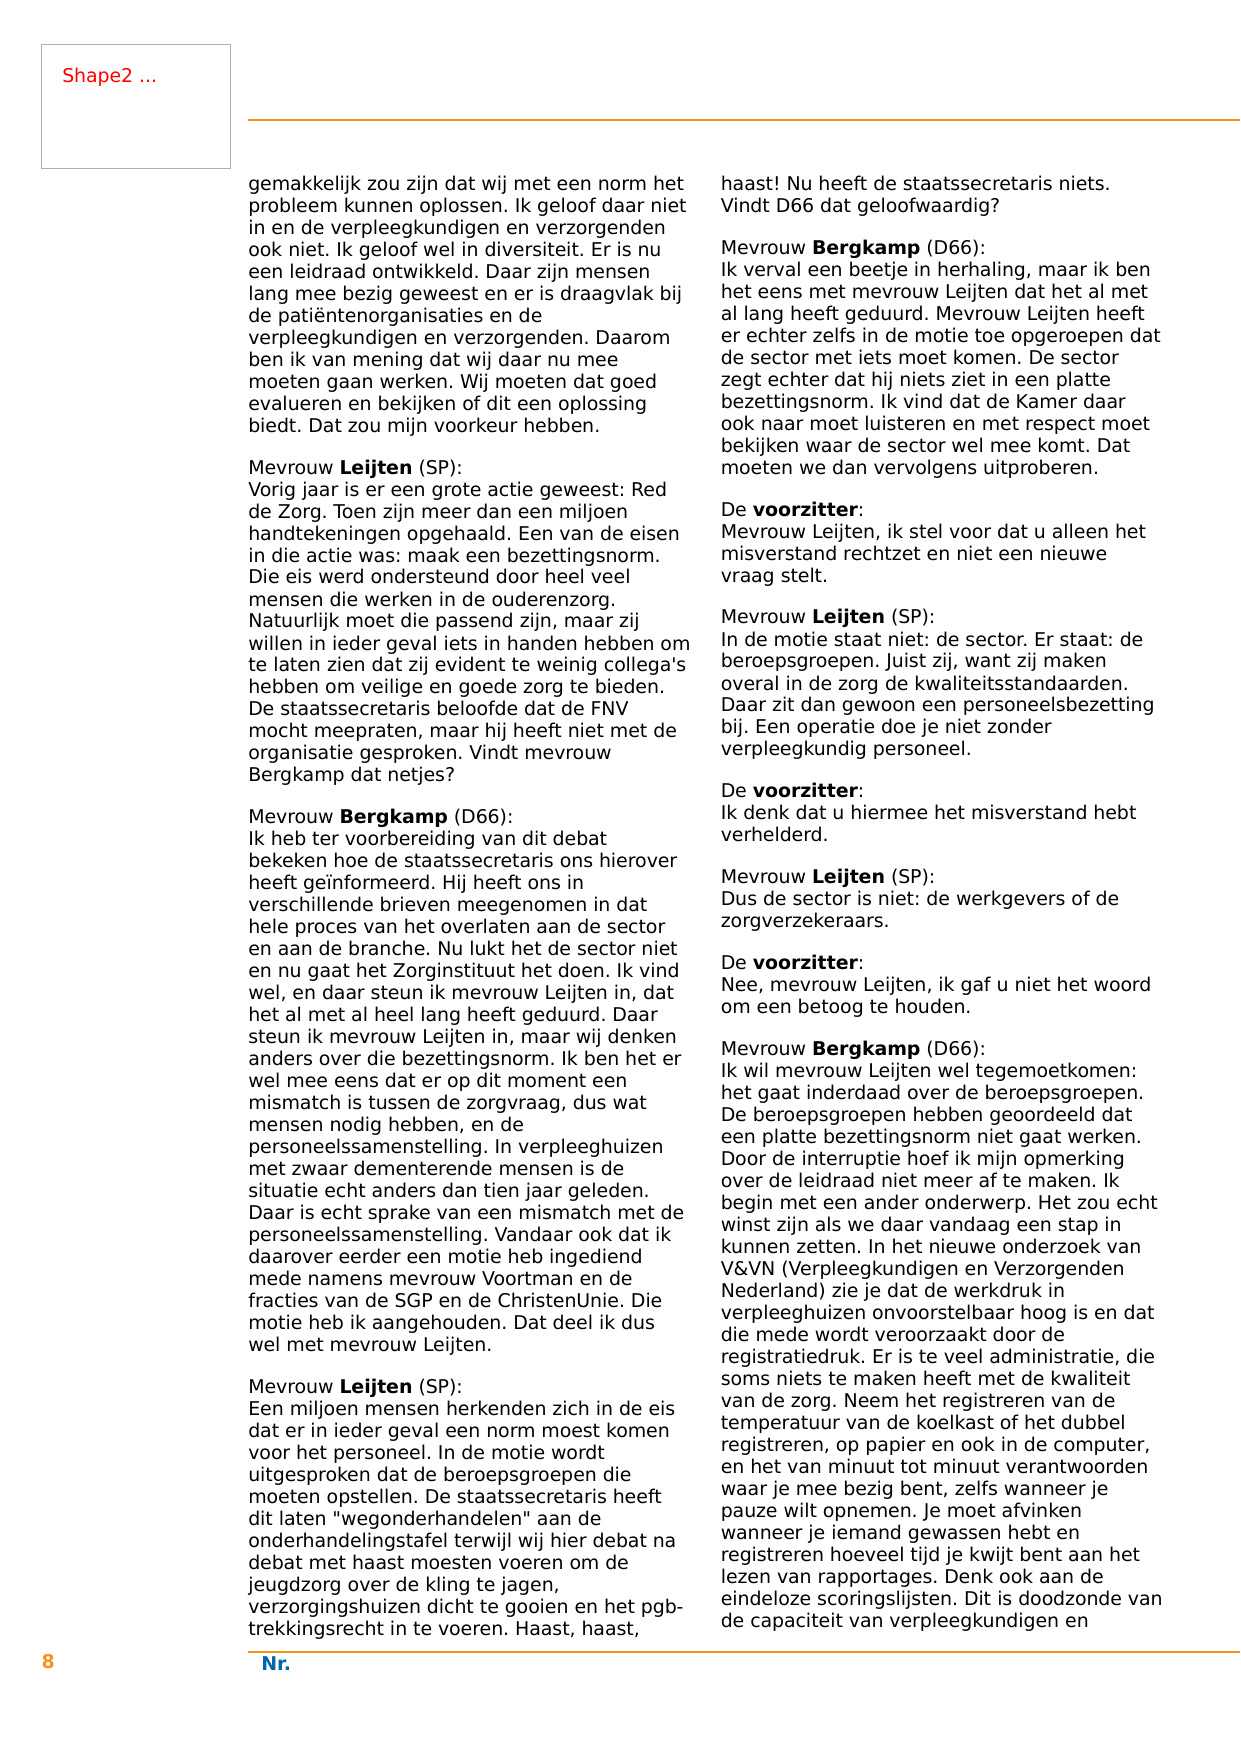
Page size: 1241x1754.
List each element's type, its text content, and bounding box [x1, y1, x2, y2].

text Mevrouw Leijten (SP): [721, 606, 1163, 628]
text Mevrouw Leijten (SP): [248, 1376, 691, 1398]
text Dus de sector is niet: de werkgevers of de zorgverzekeraars. [721, 888, 1163, 932]
text haast! Nu heeft de staatssecretaris niets. Vindt D66 dat geloofwaardig? [721, 173, 1163, 217]
text De voorzitter: [721, 952, 1163, 974]
text Ik denk dat u hiermee het misverstand hebt verhelderd. [721, 802, 1163, 846]
text Ik heb ter voorbereiding van dit debat bekeken hoe de staatssecretaris ons hierover heeft geïnformeerd. Hij heeft ons in verschillende brieven meegenomen in dat hele proces van het overlaten aan de sector en aan de branche. Nu lukt het de sector niet en nu gaat het Zorginstituut het doen. Ik vind wel, en daar steun ik mevrouw Leijten in, dat het al met al heel lang heeft geduurd. Daar steun ik mevrouw Leijten in, maar wij denken anders over die bezettingsnorm. Ik ben het er wel mee eens dat er op dit moment een mismatch is tussen de zorgvraag, dus wat mensen nodig hebben, en de personeelssamenstelling. In verpleeghuizen met zwaar dementerende mensen is de situatie echt anders dan tien jaar geleden. Daar is echt sprake van een mismatch met de personeelssamenstelling. Vandaar ook dat ik daarover eerder een motie heb ingediend mede namens mevrouw Voortman en de fracties van de SGP en de ChristenUnie. Die motie heb ik aangehouden. Dat deel ik dus wel met mevrouw Leijten. [248, 828, 691, 1356]
text Een miljoen mensen herkenden zich in de eis dat er in ieder geval een norm moest komen voor het personeel. In de motie wordt uitgesproken dat de beroepsgroepen die moeten opstellen. De staatssecretaris heeft dit laten "wegonderhandelen" aan de onderhandelingstafel terwijl wij hier debat na debat met haast moesten voeren om de jeugdzorg over de kling te jagen, verzorgingshuizen dicht te gooien en het pgb-trekkingsrecht in te voeren. Haast, haast, [248, 1398, 691, 1639]
text Door de interruptie hoef ik mijn opmerking over de leidraad niet meer af te maken. Ik begin met een ander onderwerp. Het zou echt winst zijn als we daar vandaag een stap in kunnen zetten. In het nieuwe onderzoek van V&VN (Verpleegkundigen en Verzorgenden Nederland) zie je dat de werkdruk in verpleeghuizen onvoorstelbaar hoog is en dat die mede wordt veroorzaakt door de registratiedruk. Er is te veel administratie, die soms niets te maken heeft met de kwaliteit van de zorg. Neem het registreren van de temperatuur van de koelkast of het dubbel registreren, op papier en ook in de computer, en het van minuut tot minuut verantwoorden waar je mee bezig bent, zelfs wanneer je pauze wilt opnemen. Je moet afvinken wanneer je iemand gewassen hebt en registreren hoeveel tijd je kwijt bent aan het lezen van rapportages. Denk ook aan de eindeloze scoringslijsten. Dit is doodzonde van de capaciteit van verpleegkundigen en [721, 1148, 1163, 1632]
text Mevrouw Bergkamp (D66): [721, 237, 1163, 259]
text Mevrouw Leijten (SP): [248, 457, 691, 478]
text De voorzitter: [721, 498, 1163, 521]
text Mevrouw Leijten, ik stel voor dat u alleen het misverstand rechtzet en niet een nieuwe vraag stelt. [721, 521, 1163, 586]
text gemakkelijk zou zijn dat wij met een norm het probleem kunnen oplossen. Ik geloof daar niet in en de verpleegkundigen en verzorgenden ook niet. Ik geloof wel in diversiteit. Er is nu een leidraad ontwikkeld. Daar zijn mensen lang mee bezig geweest en er is draagvlak bij de patiëntenorganisaties en de verpleegkundigen en verzorgenden. Daarom ben ik van mening dat wij daar nu mee moeten gaan werken. Wij moeten dat goed evalueren en bekijken of dit een oplossing biedt. Dat zou mijn voorkeur hebben. [248, 173, 691, 437]
text Ik wil mevrouw Leijten wel tegemoetkomen: het gaat inderdaad over de beroepsgroepen. De beroepsgroepen hebben geoordeeld dat een platte bezettingsnorm niet gaat werken. [721, 1060, 1163, 1148]
text Mevrouw Bergkamp (D66): [248, 806, 691, 828]
text Ik verval een beetje in herhaling, maar ik ben het eens met mevrouw Leijten dat het al met al lang heeft geduurd. Mevrouw Leijten heeft er echter zelfs in de motie toe opgeroepen dat de sector met iets moet komen. De sector zegt echter dat hij niets ziet in een platte bezettingsnorm. Ik vind dat de Kamer daar ook naar moet luisteren en met respect moet bekijken waar de sector wel mee komt. Dat moeten we dan vervolgens uitproberen. [721, 259, 1163, 478]
text Mevrouw Leijten (SP): [721, 866, 1163, 888]
text De voorzitter: [721, 780, 1163, 802]
text Nee, mevrouw Leijten, ik gaf u niet het woord om een betoog te houden. [721, 974, 1163, 1018]
text Vorig jaar is er een grote actie geweest: Red de Zorg. Toen zijn meer dan een miljoen handtekeningen opgehaald. Een van de eisen in die actie was: maak een bezettingsnorm. Die eis werd ondersteund door heel veel mensen die werken in de ouderenzorg. Natuurlijk moet die passend zijn, maar zij willen in ieder geval iets in handen hebben om te laten zien dat zij evident te weinig collega's hebben om veilige en goede zorg te bieden. De staatssecretaris beloofde dat de FNV mocht meepraten, maar hij heeft niet met de organisatie gesproken. Vindt mevrouw Bergkamp dat netjes? [248, 478, 691, 786]
text Mevrouw Bergkamp (D66): [721, 1038, 1163, 1060]
text In de motie staat niet: de sector. Er staat: de beroepsgroepen. Juist zij, want zij maken overal in de zorg de kwaliteitsstandaarden. Daar zit dan gewoon een personeelsbezetting bij. Een operatie doe je niet zonder verpleegkundig personeel. [721, 628, 1163, 760]
